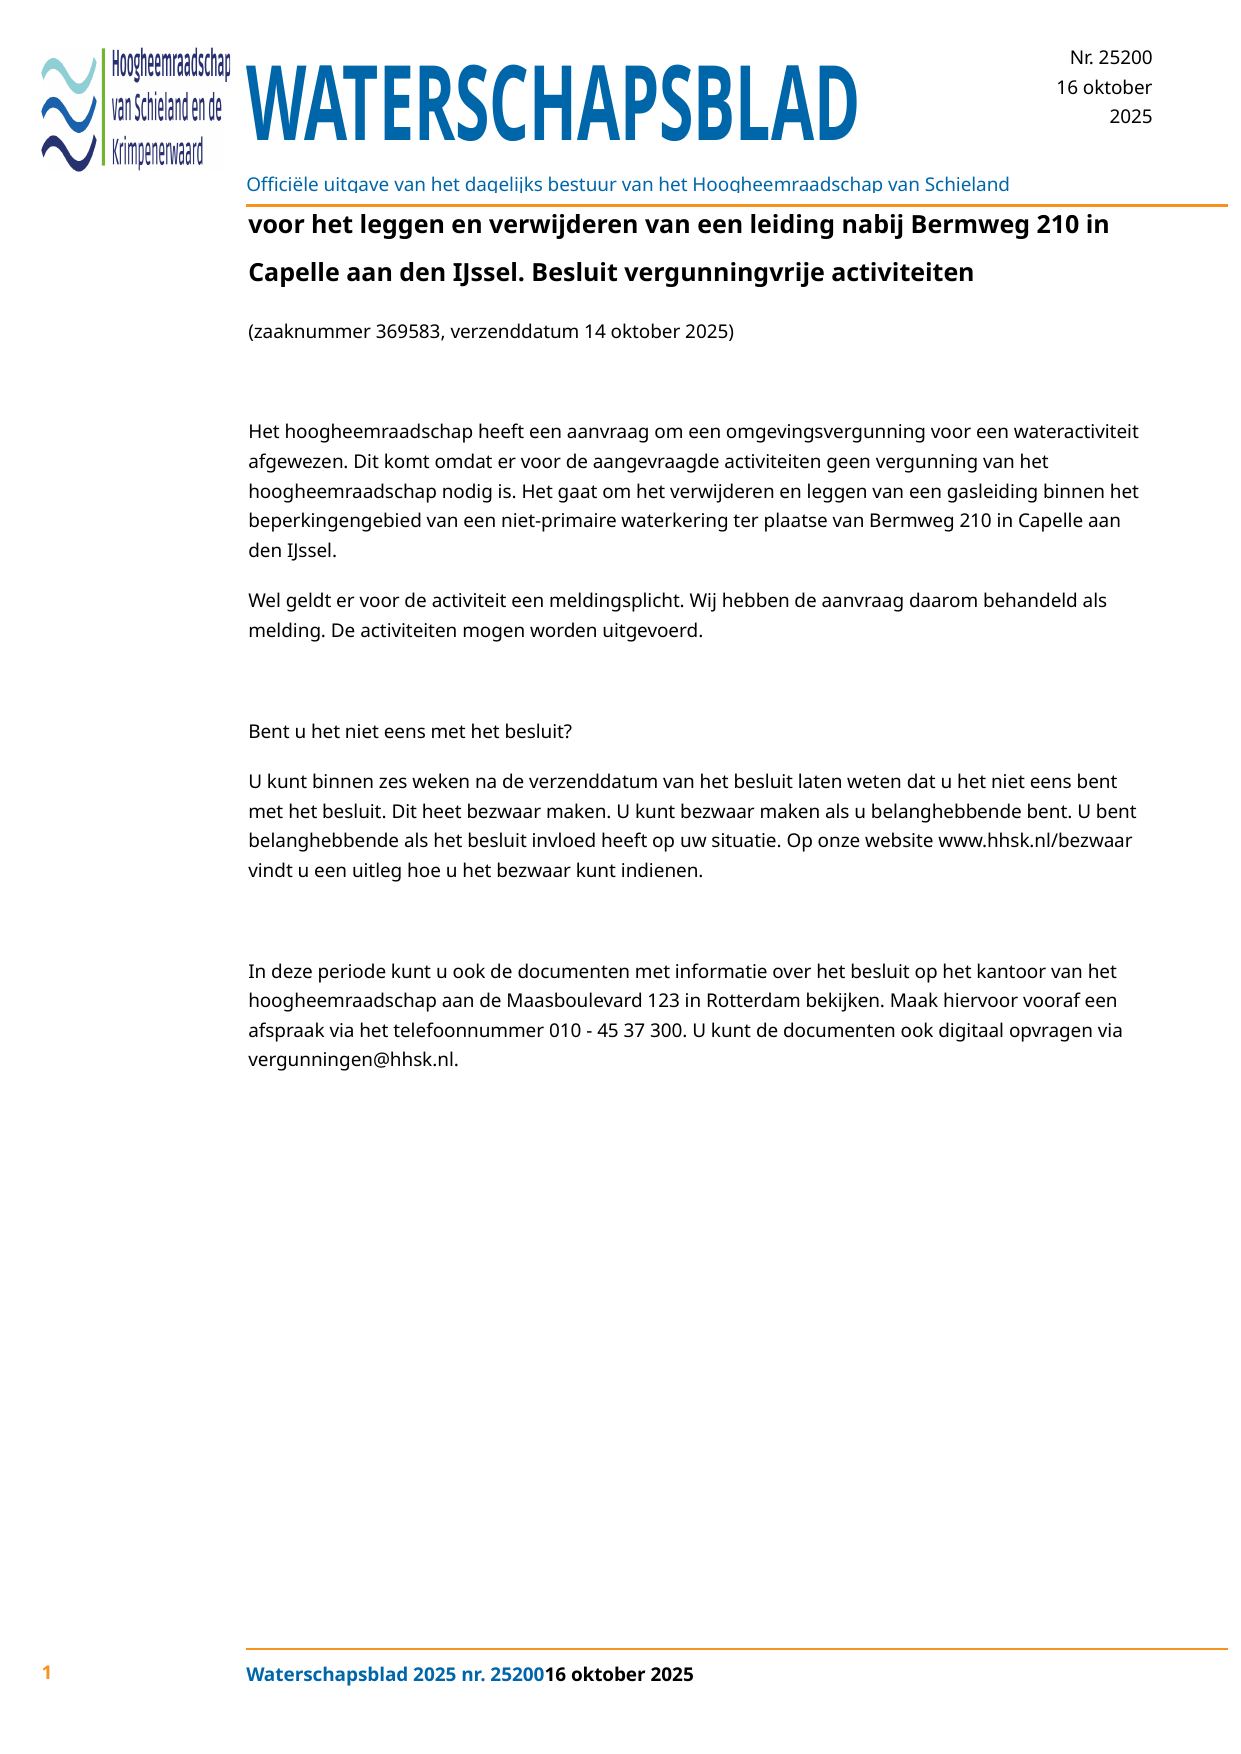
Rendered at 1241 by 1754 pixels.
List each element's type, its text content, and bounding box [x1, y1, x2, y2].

text voor het leggen en verwijderen van een leiding nabij Bermweg 210 in Capelle aan den IJssel. Besluit vergunningvrije activiteiten [248, 207, 1152, 288]
picture [41, 47, 231, 172]
text In deze periode kunt u ook de documenten met informatie over het besluit op het kantoor van het hoogheemraadschap aan de Maasboulevard 123 in Rotterdam bekijken. Maak hiervoor vooraf een afspraak via het telefoonnummer 010 - 45 37 300. U kunt de documenten ook digitaal opvragen via vergunningen@hhsk.nl. [248, 958, 1152, 1072]
text (zaaknummer 369583, verzenddatum 14 oktober 2025) [248, 318, 1152, 344]
text Wel geldt er voor de activiteit een meldingsplicht. Wij hebben de aanvraag daarom behandeld als melding. De activiteiten mogen worden uitgevoerd. [248, 587, 1152, 643]
text Het hoogheemraadschap heeft een aanvraag om een omgevingsvergunning voor een wateractiviteit afgewezen. Dit komt omdat er voor de aangevraagde activiteiten geen vergunning van het hoogheemraadschap nodig is. Het gaat om het verwijderen en leggen van een gasleiding binnen het beperkingengebied van een niet-primaire waterkering ter plaatse van Bermweg 210 in Capelle aan den IJssel. [248, 419, 1152, 563]
text Bent u het niet eens met het besluit? [248, 718, 1152, 744]
text U kunt binnen zes weken na de verzenddatum van het besluit laten weten dat u het niet eens bent met het besluit. Dit heet bezwaar maken. U kunt bezwaar maken als u belanghebbende bent. U bent belanghebbende als het besluit invloed heeft op uw situatie. Op onze website www.hhsk.nl/bezwaar vindt u een uitleg hoe u het bezwaar kunt indienen. [248, 768, 1152, 883]
